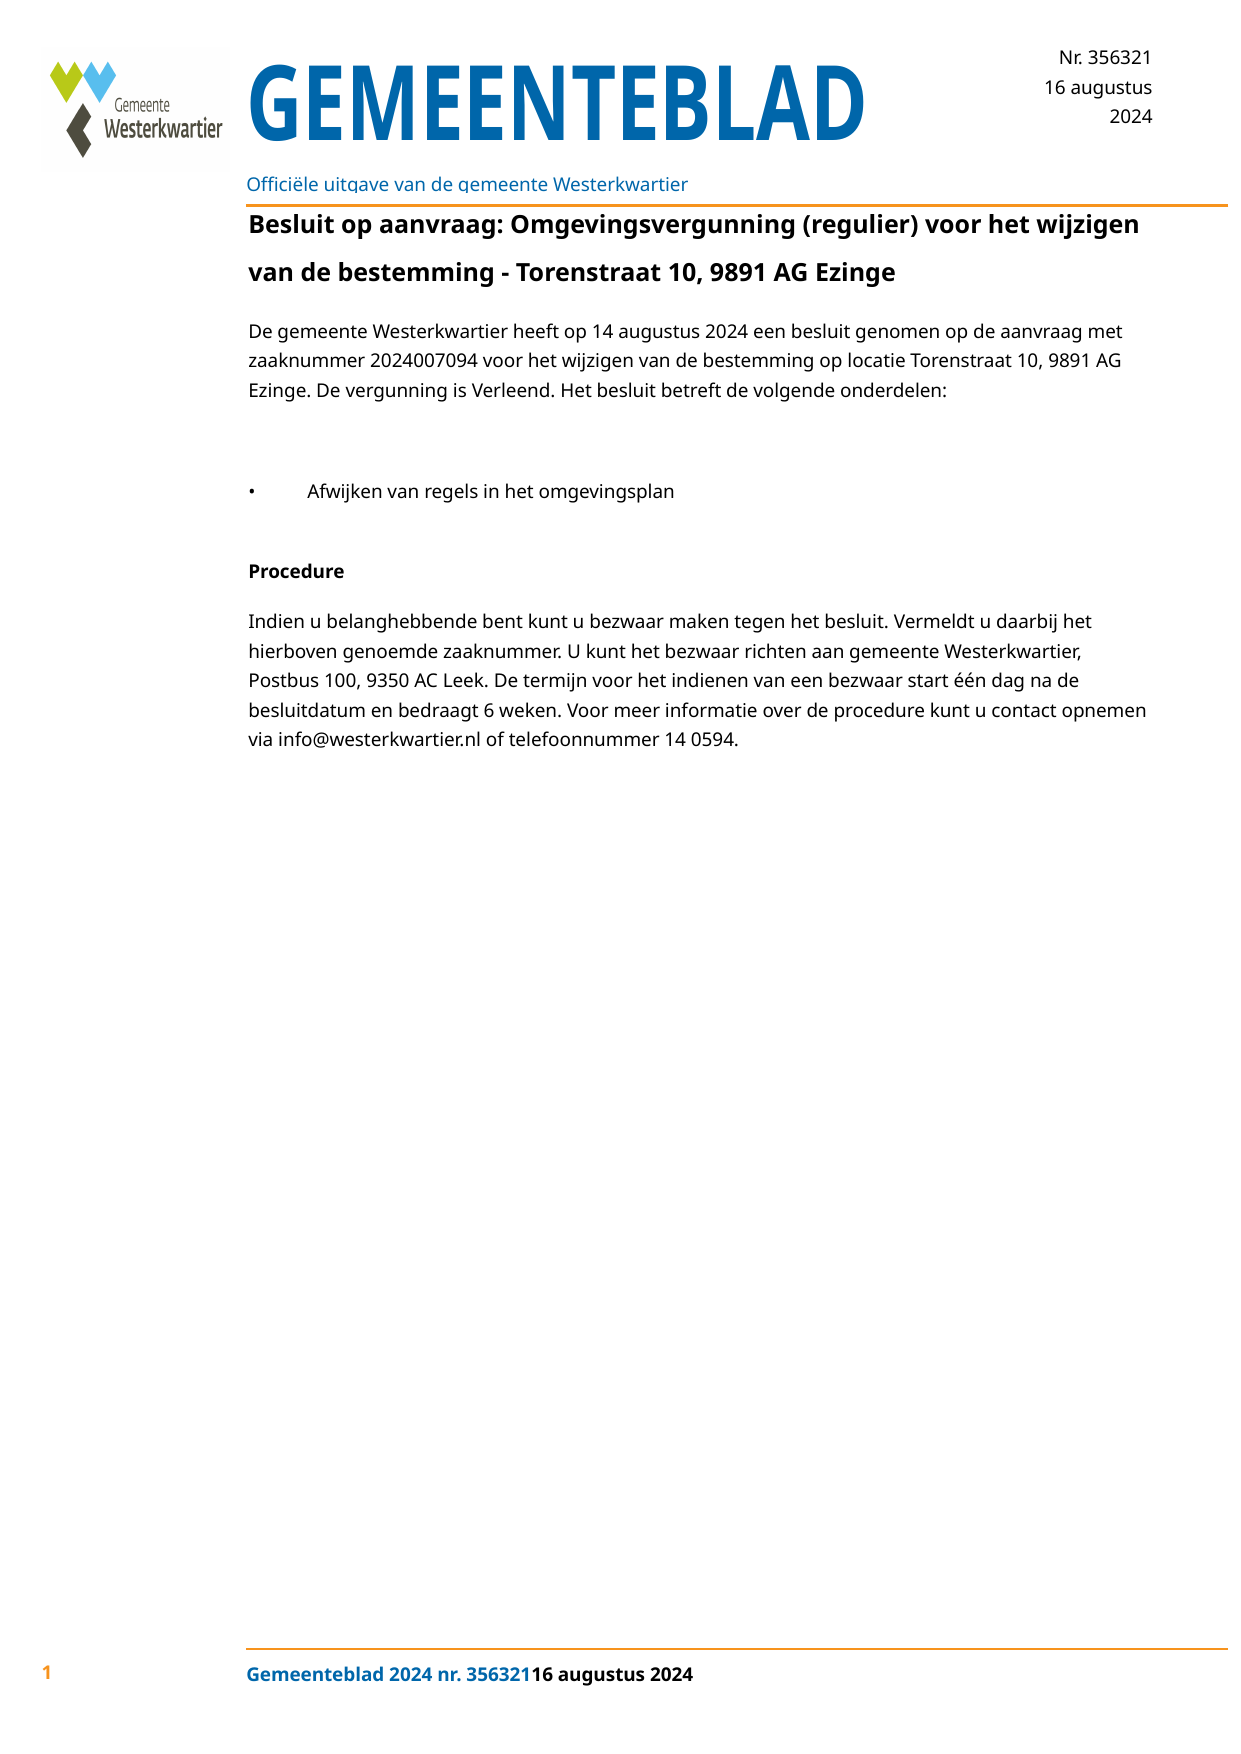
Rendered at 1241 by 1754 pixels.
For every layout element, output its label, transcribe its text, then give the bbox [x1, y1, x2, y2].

text Besluit op aanvraag: Omgevingsvergunning (regulier) voor het wijzigen van de bestemming - Torenstraat 10, 9891 AG Ezinge [248, 207, 1152, 288]
text De gemeente Westerkwartier heeft op 14 augustus 2024 een besluit genomen op de aanvraag met zaaknummer 2024007094 voor het wijzigen van de bestemming op locatie Torenstraat 10, 9891 AG Ezinge. De vergunning is Verleend. Het besluit betreft de volgende onderdelen: [248, 318, 1152, 403]
text Indien u belanghebbende bent kunt u bezwaar maken tegen het besluit. Vermeldt u daarbij het hierboven genoemde zaaknummer. U kunt het bezwaar richten aan gemeente Westerkwartier, Postbus 100, 9350 AC Leek. De termijn voor het indienen van een bezwaar start één dag na de besluitdatum en bedraagt 6 weken. Voor meer informatie over de procedure kunt u contact opnemen via info@westerkwartier.nl of telefoonnummer 14 0594. [248, 608, 1152, 752]
picture [41, 47, 231, 172]
list Afwijken van regels in het omgevingsplan [248, 478, 1152, 504]
text Procedure [248, 558, 1152, 584]
